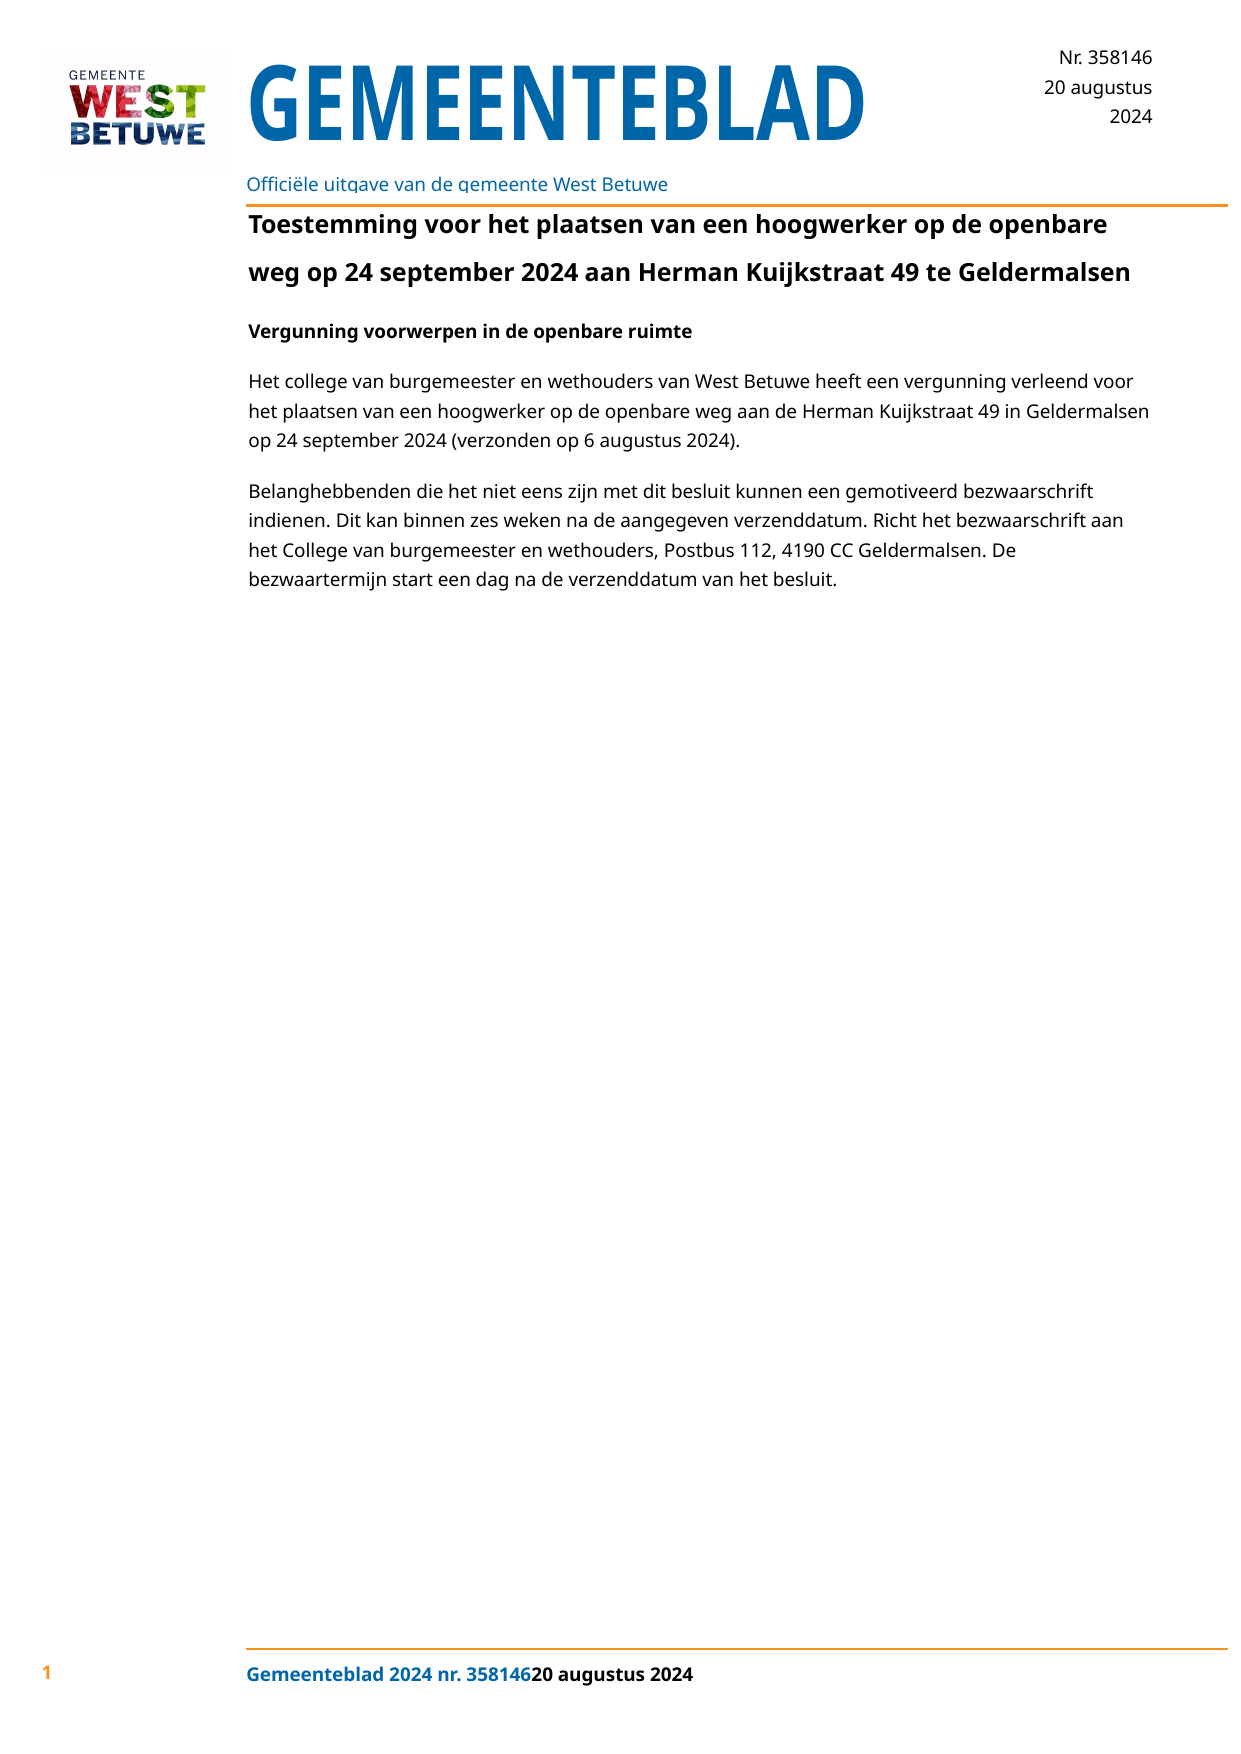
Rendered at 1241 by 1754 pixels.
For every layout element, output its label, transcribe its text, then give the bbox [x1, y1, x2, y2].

text Het college van burgemeester en wethouders van West Betuwe heeft een vergunning verleend voor het plaatsen van een hoogwerker op de openbare weg aan de Herman Kuijkstraat 49 in Geldermalsen op 24 september 2024 (verzonden op 6 augustus 2024). [248, 368, 1152, 453]
text Toestemming voor het plaatsen van een hoogwerker op de openbare weg op 24 september 2024 aan Herman Kuijkstraat 49 te Geldermalsen [248, 207, 1152, 288]
text Vergunning voorwerpen in de openbare ruimte [248, 318, 1152, 344]
text Belanghebbenden die het niet eens zijn met dit besluit kunnen een gemotiveerd bezwaarschrift indienen. Dit kan binnen zes weken na de aangegeven verzenddatum. Richt het bezwaarschrift aan het College van burgemeester en wethouders, Postbus 112, 4190 CC Geldermalsen. De bezwaartermijn start een dag na de verzenddatum van het besluit. [248, 478, 1152, 592]
picture [41, 47, 231, 172]
